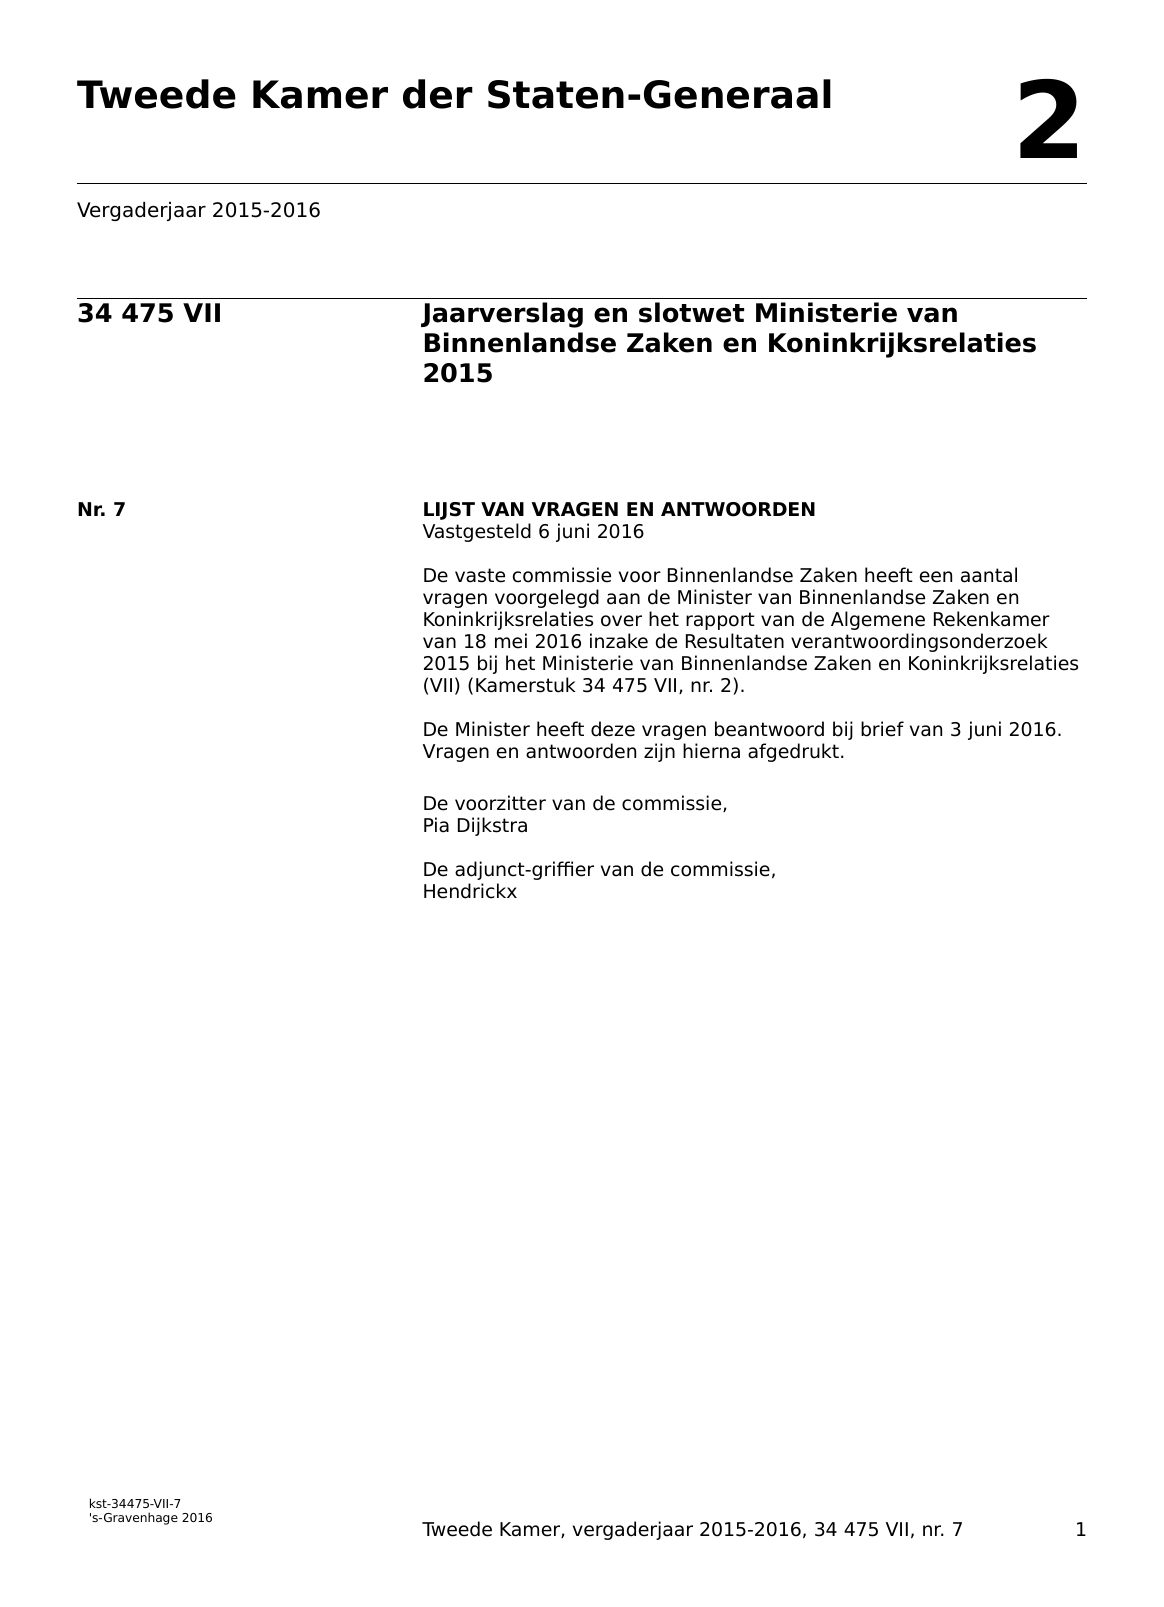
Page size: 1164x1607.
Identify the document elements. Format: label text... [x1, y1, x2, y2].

text Vastgesteld 6 juni 2016 [422, 521, 1087, 543]
text De adjunct-griffier van de commissie, Hendrickx [422, 859, 1087, 903]
text De Minister heeft deze vragen beantwoord bij brief van 3 juni 2016. Vragen en antwoorden zijn hierna afgedrukt. [422, 719, 1087, 763]
text 's-Gravenhage 2016 [88, 1511, 323, 1525]
table_header Tweede Kamer der Staten-Generaal [77, 59, 886, 183]
table_cell Vergaderjaar 2015-2016 [77, 184, 1087, 298]
text De vaste commissie voor Binnenlandse Zaken heeft een aantal vragen voorgelegd aan de Minister van Binnenlandse Zaken en Koninkrijksrelaties over het rapport van de Algemene Rekenkamer van 18 mei 2016 inzake de Resultaten verantwoordingsonderzoek 2015 bij het Ministerie van Binnenlandse Zaken en Koninkrijksrelaties (VII) (Kamerstuk 34 475 VII, nr. 2). [422, 565, 1087, 697]
subtitle 34 475 VII Jaarverslag en slotwet Ministerie van Binnenlandse Zaken en Koninkrijksrelaties 2015 [77, 299, 1087, 388]
subtitle Nr. 7 LIJST VAN VRAGEN EN ANTWOORDEN [77, 499, 1087, 521]
text De voorzitter van de commissie, Pia Dijkstra [422, 793, 1087, 837]
text kst-34475-VII-7 [88, 1497, 323, 1511]
table_header 2 [886, 59, 1087, 183]
